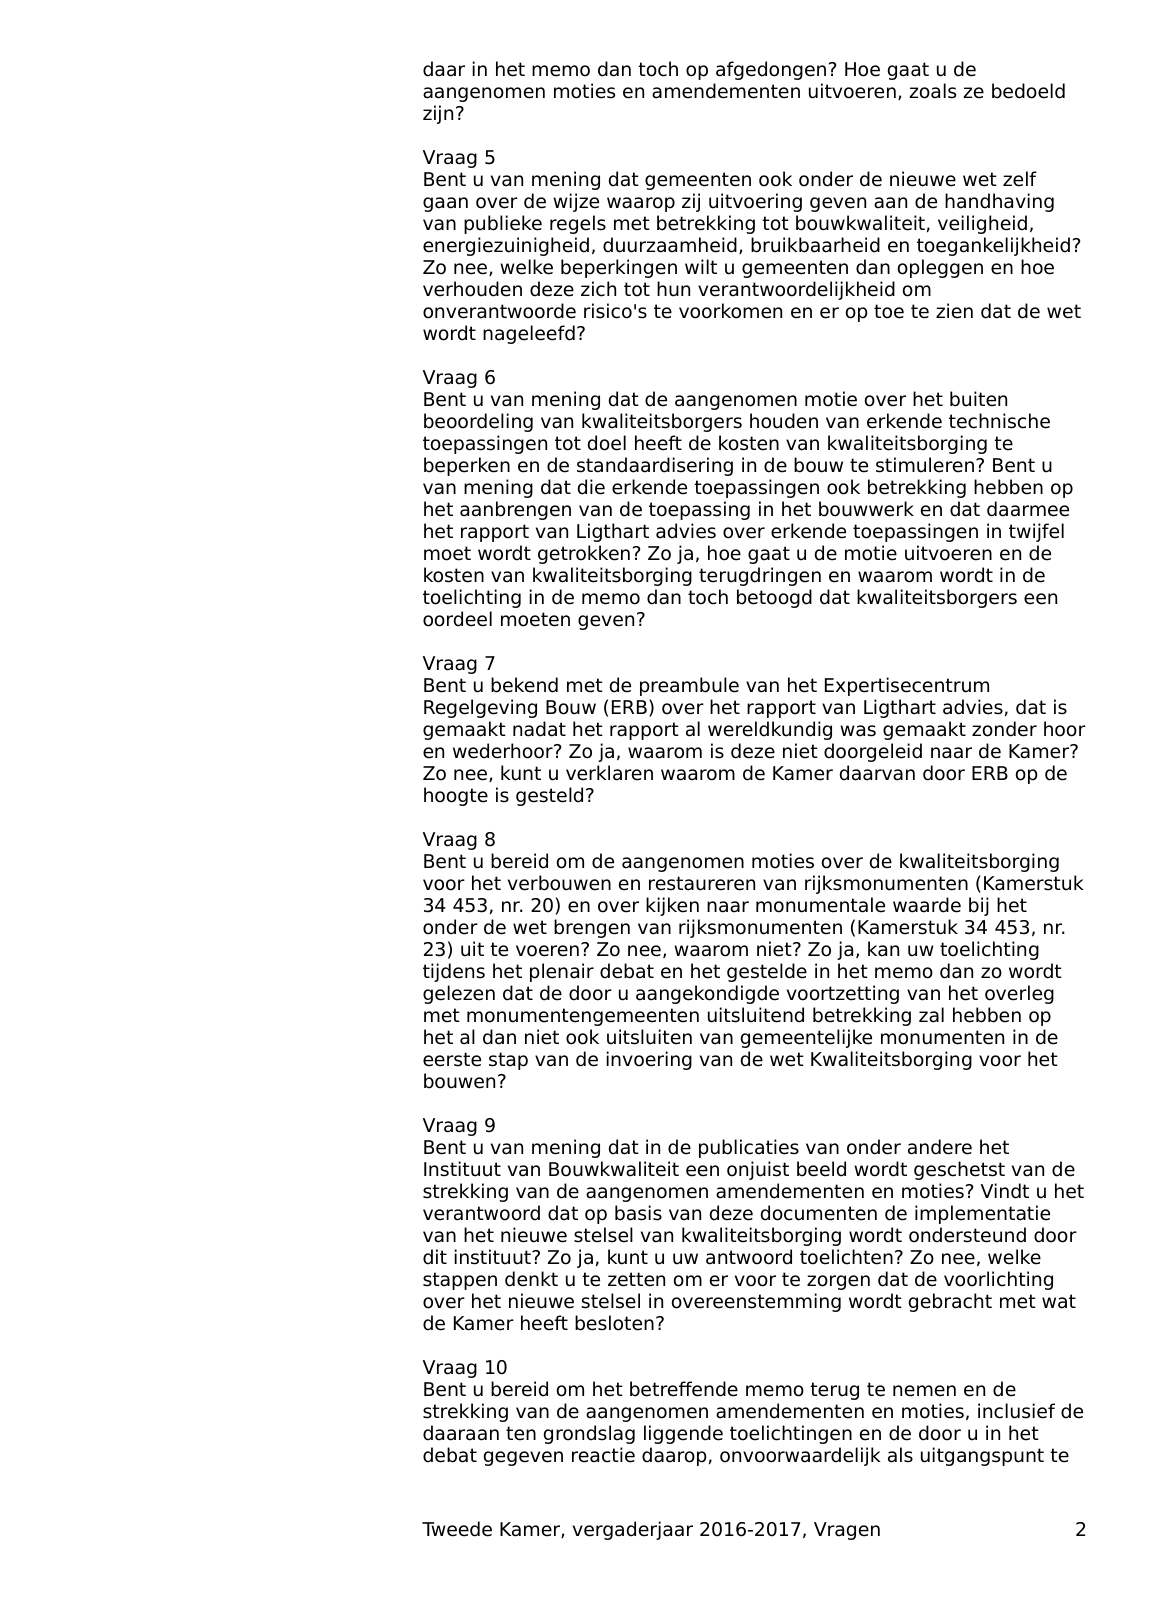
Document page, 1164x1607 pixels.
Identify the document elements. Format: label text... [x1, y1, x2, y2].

text Vraag 6 [422, 367, 1087, 389]
text Bent u bereid om het betreffende memo terug te nemen en de strekking van de aangenomen amendementen en moties, inclusief de daaraan ten grondslag liggende toelichtingen en de door u in het debat gegeven reactie daarop, onvoorwaardelijk als uitgangspunt te [422, 1379, 1087, 1467]
text Bent u van mening dat in de publicaties van onder andere het Instituut van Bouwkwaliteit een onjuist beeld wordt geschetst van de strekking van de aangenomen amendementen en moties? Vindt u het verantwoord dat op basis van deze documenten de implementatie van het nieuwe stelsel van kwaliteitsborging wordt ondersteund door dit instituut? Zo ja, kunt u uw antwoord toelichten? Zo nee, welke stappen denkt u te zetten om er voor te zorgen dat de voorlichting over het nieuwe stelsel in overeenstemming wordt gebracht met wat de Kamer heeft besloten? [422, 1137, 1087, 1335]
text Vraag 5 [422, 147, 1087, 169]
text Bent u van mening dat de aangenomen motie over het buiten beoordeling van kwaliteitsborgers houden van erkende technische toepassingen tot doel heeft de kosten van kwaliteitsborging te beperken en de standaardisering in de bouw te stimuleren? Bent u van mening dat die erkende toepassingen ook betrekking hebben op het aanbrengen van de toepassing in het bouwwerk en dat daarmee het rapport van Ligthart advies over erkende toepassingen in twijfel moet wordt getrokken? Zo ja, hoe gaat u de motie uitvoeren en de kosten van kwaliteitsborging terugdringen en waarom wordt in de toelichting in de memo dan toch betoogd dat kwaliteitsborgers een oordeel moeten geven? [422, 389, 1087, 631]
text daar in het memo dan toch op afgedongen? Hoe gaat u de aangenomen moties en amendementen uitvoeren, zoals ze bedoeld zijn? [422, 59, 1087, 125]
text Vraag 10 [422, 1357, 1087, 1379]
text Bent u van mening dat gemeenten ook onder de nieuwe wet zelf gaan over de wijze waarop zij uitvoering geven aan de handhaving van publieke regels met betrekking tot bouwkwaliteit, veiligheid, energiezuinigheid, duurzaamheid, bruikbaarheid en toegankelijkheid? Zo nee, welke beperkingen wilt u gemeenten dan opleggen en hoe verhouden deze zich tot hun verantwoordelijkheid om onverantwoorde risico's te voorkomen en er op toe te zien dat de wet wordt nageleefd? [422, 169, 1087, 345]
text Vraag 9 [422, 1115, 1087, 1137]
text Vraag 8 [422, 829, 1087, 851]
text Bent u bekend met de preambule van het Expertisecentrum Regelgeving Bouw (ERB) over het rapport van Ligthart advies, dat is gemaakt nadat het rapport al wereldkundig was gemaakt zonder hoor en wederhoor? Zo ja, waarom is deze niet doorgeleid naar de Kamer? Zo nee, kunt u verklaren waarom de Kamer daarvan door ERB op de hoogte is gesteld? [422, 675, 1087, 807]
text Vraag 7 [422, 653, 1087, 675]
text Bent u bereid om de aangenomen moties over de kwaliteitsborging voor het verbouwen en restaureren van rijksmonumenten (Kamerstuk 34 453, nr. 20) en over kijken naar monumentale waarde bij het onder de wet brengen van rijksmonumenten (Kamerstuk 34 453, nr. 23) uit te voeren? Zo nee, waarom niet? Zo ja, kan uw toelichting tijdens het plenair debat en het gestelde in het memo dan zo wordt gelezen dat de door u aangekondigde voortzetting van het overleg met monumentengemeenten uitsluitend betrekking zal hebben op het al dan niet ook uitsluiten van gemeentelijke monumenten in de eerste stap van de invoering van de wet Kwaliteitsborging voor het bouwen? [422, 851, 1087, 1093]
